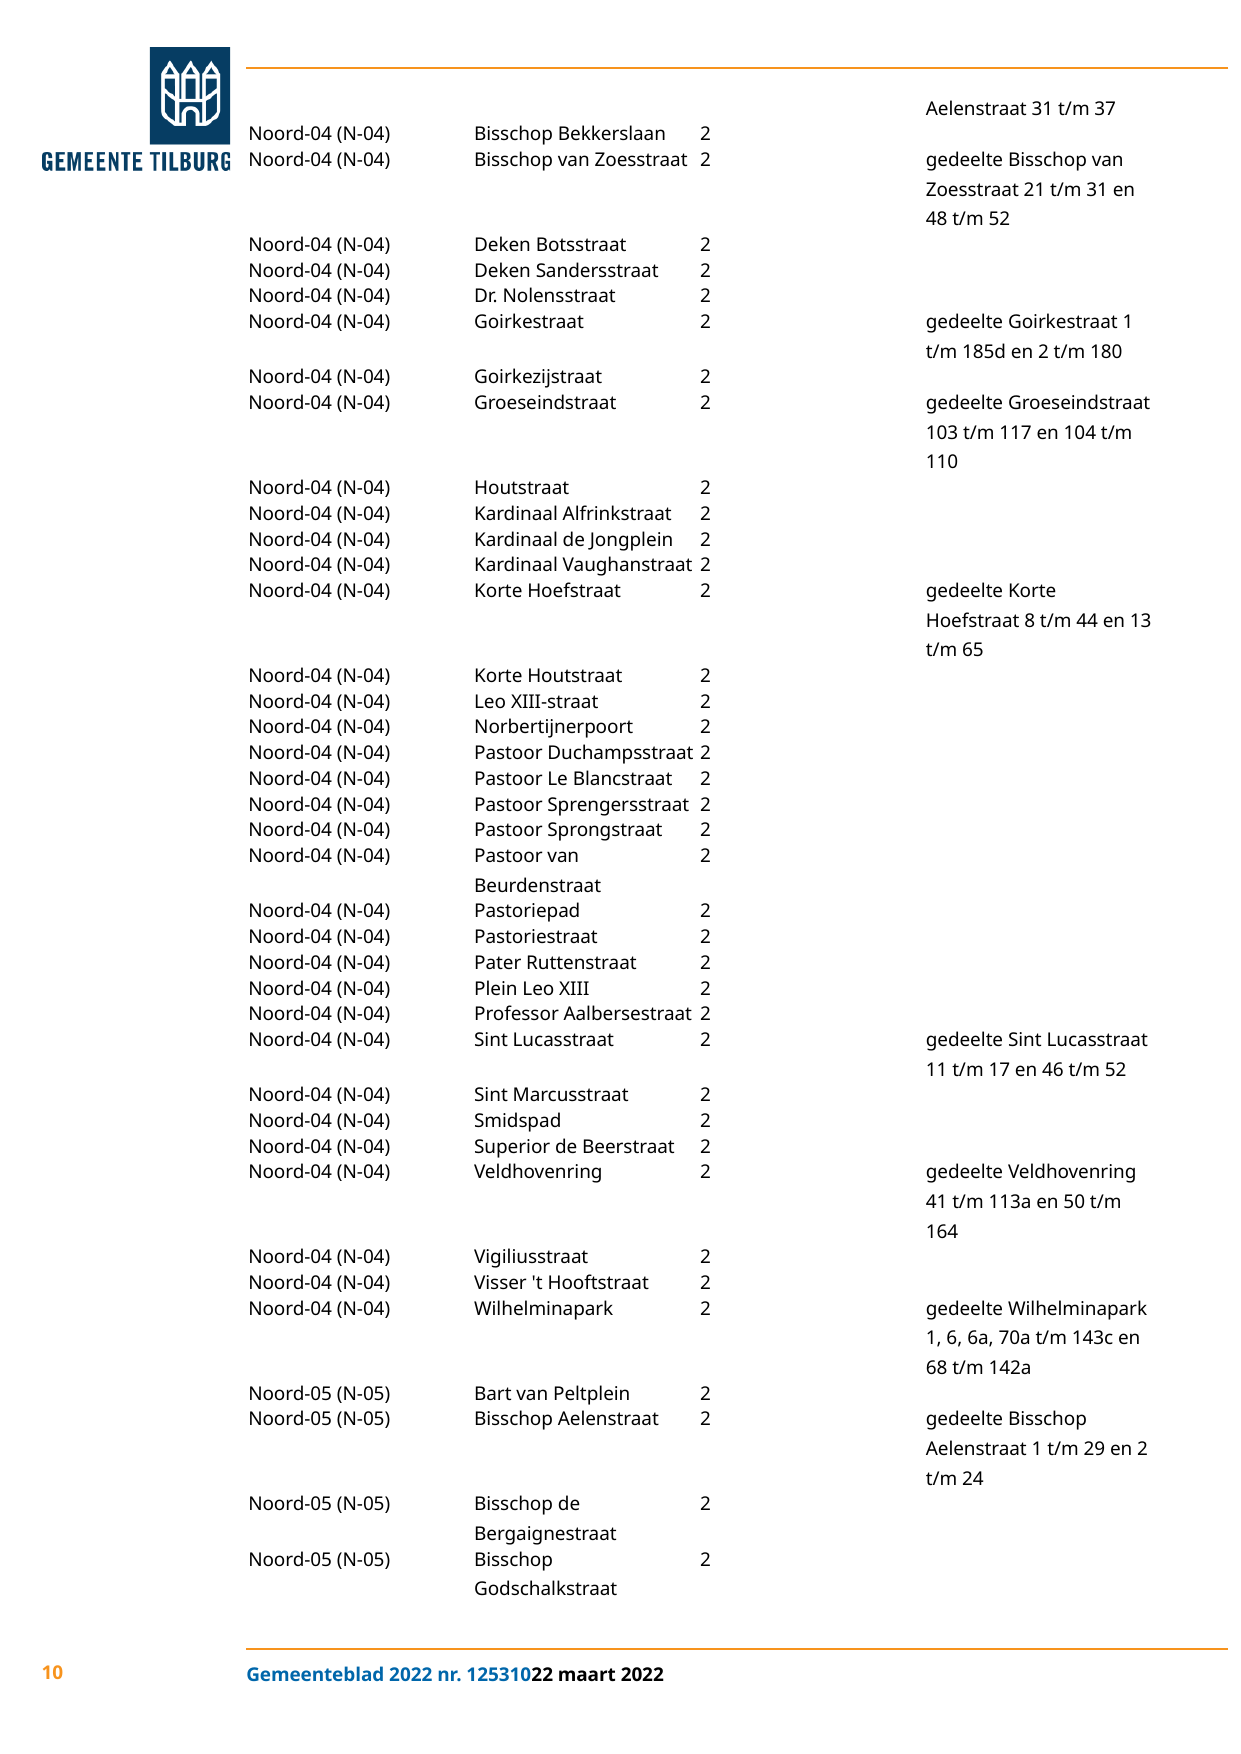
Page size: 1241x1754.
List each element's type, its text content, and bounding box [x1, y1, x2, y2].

table_cell 2 [700, 364, 926, 389]
table_cell Vigiliusstraat [474, 1244, 700, 1269]
table_cell 2 [700, 231, 926, 257]
table_cell 2 [700, 551, 926, 577]
table_cell Korte Hoefstraat [474, 577, 700, 662]
table_cell Noord-04 (N-04) [248, 1107, 474, 1133]
table_cell 2 [700, 1406, 926, 1491]
table_cell 2 [700, 791, 926, 816]
table_cell Noord-04 (N-04) [248, 364, 474, 389]
table_cell [926, 975, 1152, 1000]
table_cell Bisschop Bekkerslaan [474, 121, 700, 146]
table_cell Noord-04 (N-04) [248, 1000, 474, 1026]
table_cell [926, 1380, 1152, 1406]
table_cell 2 [700, 688, 926, 713]
table_cell 2 [700, 1133, 926, 1159]
table_cell Wilhelminapark [474, 1295, 700, 1380]
table_cell gedeelte Goirkestraat 1 t/m 185d en 2 t/m 180 [926, 308, 1152, 364]
table_cell Noord-04 (N-04) [248, 739, 474, 765]
table_cell [926, 551, 1152, 577]
table_cell [248, 95, 474, 121]
table_cell [926, 739, 1152, 765]
table_cell [700, 95, 926, 121]
table_cell Noord-04 (N-04) [248, 714, 474, 739]
table_cell 2 [700, 526, 926, 551]
table_cell gedeelte Sint Lucasstraat 11 t/m 17 en 46 t/m 52 [926, 1026, 1152, 1081]
table_cell 2 [700, 1107, 926, 1133]
table_cell Noord-04 (N-04) [248, 816, 474, 842]
table_cell Dr. Nolensstraat [474, 283, 700, 308]
table_cell Aelenstraat 31 t/m 37 [926, 95, 1152, 121]
table_cell 2 [700, 1491, 926, 1546]
table_cell 2 [700, 577, 926, 662]
table_cell Noord-05 (N-05) [248, 1491, 474, 1546]
table_cell gedeelte Veldhovenring 41 t/m 113a en 50 t/m 164 [926, 1159, 1152, 1243]
table_cell gedeelte Wilhelminapark 1, 6, 6a, 70a t/m 143c en 68 t/m 142a [926, 1295, 1152, 1380]
table_cell Visser 't Hooftstraat [474, 1269, 700, 1295]
table_cell [926, 1491, 1152, 1546]
table_cell [926, 257, 1152, 283]
table_cell 2 [700, 500, 926, 526]
table_cell Noord-04 (N-04) [248, 923, 474, 949]
table_cell Noord-04 (N-04) [248, 1133, 474, 1159]
table_cell Noord-05 (N-05) [248, 1406, 474, 1491]
table_cell Noord-04 (N-04) [248, 308, 474, 364]
table_cell Bisschop de Bergaignestraat [474, 1491, 700, 1546]
table_cell [926, 500, 1152, 526]
table_cell [926, 688, 1152, 713]
table_cell 2 [700, 923, 926, 949]
table_cell 2 [700, 1000, 926, 1026]
table_cell 2 [700, 662, 926, 688]
table_cell Noord-04 (N-04) [248, 765, 474, 791]
table_cell Noord-04 (N-04) [248, 551, 474, 577]
table_cell Pastoriestraat [474, 923, 700, 949]
table_cell [474, 95, 700, 121]
table_cell 2 [700, 765, 926, 791]
table_cell Noord-04 (N-04) [248, 500, 474, 526]
table_cell gedeelte Korte Hoefstraat 8 t/m 44 en 13 t/m 65 [926, 577, 1152, 662]
table_cell Pater Ruttenstraat [474, 949, 700, 975]
table_cell Pastoor Sprengersstraat [474, 791, 700, 816]
table_cell Noord-04 (N-04) [248, 577, 474, 662]
table_cell Noord-04 (N-04) [248, 283, 474, 308]
table_cell gedeelte Bisschop van Zoesstraat 21 t/m 31 en 48 t/m 52 [926, 146, 1152, 231]
table_cell Noord-04 (N-04) [248, 389, 474, 474]
table_cell Pastoor Sprongstraat [474, 816, 700, 842]
table_cell Noord-04 (N-04) [248, 121, 474, 146]
table_cell 2 [700, 714, 926, 739]
table_cell gedeelte Groeseindstraat 103 t/m 117 en 104 t/m 110 [926, 389, 1152, 474]
table_cell [926, 791, 1152, 816]
table_cell [926, 1000, 1152, 1026]
table_cell Bisschop Godschalkstraat [474, 1546, 700, 1601]
table_cell [926, 364, 1152, 389]
table_cell Pastoor Le Blancstraat [474, 765, 700, 791]
table_cell [926, 121, 1152, 146]
table_cell Kardinaal Alfrinkstraat [474, 500, 700, 526]
table_cell Noord-04 (N-04) [248, 1159, 474, 1243]
table_cell 2 [700, 842, 926, 897]
table_cell Goirkezijstraat [474, 364, 700, 389]
table_cell [926, 231, 1152, 257]
table_cell [926, 1546, 1152, 1601]
table_cell Kardinaal Vaughanstraat [474, 551, 700, 577]
table_cell Smidspad [474, 1107, 700, 1133]
table_cell Noord-04 (N-04) [248, 1081, 474, 1107]
table_cell Professor Aalbersestraat [474, 1000, 700, 1026]
table_cell Pastoor van Beurdenstraat [474, 842, 700, 897]
table_cell [926, 474, 1152, 500]
table_cell 2 [700, 1269, 926, 1295]
table_cell [926, 1133, 1152, 1159]
table_cell 2 [700, 257, 926, 283]
table_cell [926, 1107, 1152, 1133]
table_cell [926, 949, 1152, 975]
table_cell Noord-04 (N-04) [248, 662, 474, 688]
table_cell Deken Botsstraat [474, 231, 700, 257]
table_cell Goirkestraat [474, 308, 700, 364]
table_cell 2 [700, 898, 926, 923]
table_cell gedeelte Bisschop Aelenstraat 1 t/m 29 en 2 t/m 24 [926, 1406, 1152, 1491]
table_cell Noord-05 (N-05) [248, 1546, 474, 1601]
table_cell 2 [700, 474, 926, 500]
table_cell 2 [700, 949, 926, 975]
table_cell 2 [700, 1159, 926, 1243]
table_cell 2 [700, 283, 926, 308]
table_cell Noord-05 (N-05) [248, 1380, 474, 1406]
table_cell Noord-04 (N-04) [248, 1269, 474, 1295]
table_cell Kardinaal de Jongplein [474, 526, 700, 551]
table_cell Noord-04 (N-04) [248, 791, 474, 816]
table_cell Plein Leo XIII [474, 975, 700, 1000]
picture [41, 47, 231, 172]
table_cell 2 [700, 816, 926, 842]
table_cell Noord-04 (N-04) [248, 526, 474, 551]
table_cell [926, 1081, 1152, 1107]
table_cell Sint Marcusstraat [474, 1081, 700, 1107]
table_cell 2 [700, 389, 926, 474]
table_cell [926, 526, 1152, 551]
table_cell Deken Sandersstraat [474, 257, 700, 283]
table_cell [926, 923, 1152, 949]
table_cell Noord-04 (N-04) [248, 688, 474, 713]
table_cell 2 [700, 1081, 926, 1107]
table_cell [926, 898, 1152, 923]
table_cell Bisschop Aelenstraat [474, 1406, 700, 1491]
table_cell Leo XIII-straat [474, 688, 700, 713]
table_cell 2 [700, 739, 926, 765]
table_cell Groeseindstraat [474, 389, 700, 474]
table_cell 2 [700, 1380, 926, 1406]
table_cell 2 [700, 1244, 926, 1269]
table_cell Noord-04 (N-04) [248, 898, 474, 923]
table_cell 2 [700, 975, 926, 1000]
table_cell Noord-04 (N-04) [248, 231, 474, 257]
table_cell Noord-04 (N-04) [248, 146, 474, 231]
table_cell [926, 283, 1152, 308]
table_cell [926, 714, 1152, 739]
table_cell Bart van Peltplein [474, 1380, 700, 1406]
table_cell Superior de Beerstraat [474, 1133, 700, 1159]
table_cell Noord-04 (N-04) [248, 1244, 474, 1269]
table_cell [926, 1269, 1152, 1295]
table_cell Noord-04 (N-04) [248, 474, 474, 500]
table_cell Noord-04 (N-04) [248, 842, 474, 897]
table_cell Houtstraat [474, 474, 700, 500]
table_cell Norbertijnerpoort [474, 714, 700, 739]
table_cell [926, 765, 1152, 791]
table_cell [926, 1244, 1152, 1269]
table_cell [926, 816, 1152, 842]
table_cell Veldhovenring [474, 1159, 700, 1243]
table_cell 2 [700, 1026, 926, 1081]
table_cell Noord-04 (N-04) [248, 257, 474, 283]
table_cell Sint Lucasstraat [474, 1026, 700, 1081]
table_cell Bisschop van Zoesstraat [474, 146, 700, 231]
table_cell Noord-04 (N-04) [248, 975, 474, 1000]
table_cell 2 [700, 308, 926, 364]
table_cell 2 [700, 121, 926, 146]
table_cell Pastoor Duchampsstraat [474, 739, 700, 765]
table_cell Noord-04 (N-04) [248, 1295, 474, 1380]
table_cell Pastoriepad [474, 898, 700, 923]
table_cell Korte Houtstraat [474, 662, 700, 688]
table_cell [926, 842, 1152, 897]
table_cell 2 [700, 146, 926, 231]
table_cell [926, 662, 1152, 688]
table_cell Noord-04 (N-04) [248, 1026, 474, 1081]
table_cell 2 [700, 1546, 926, 1601]
table_cell 2 [700, 1295, 926, 1380]
table_cell Noord-04 (N-04) [248, 949, 474, 975]
